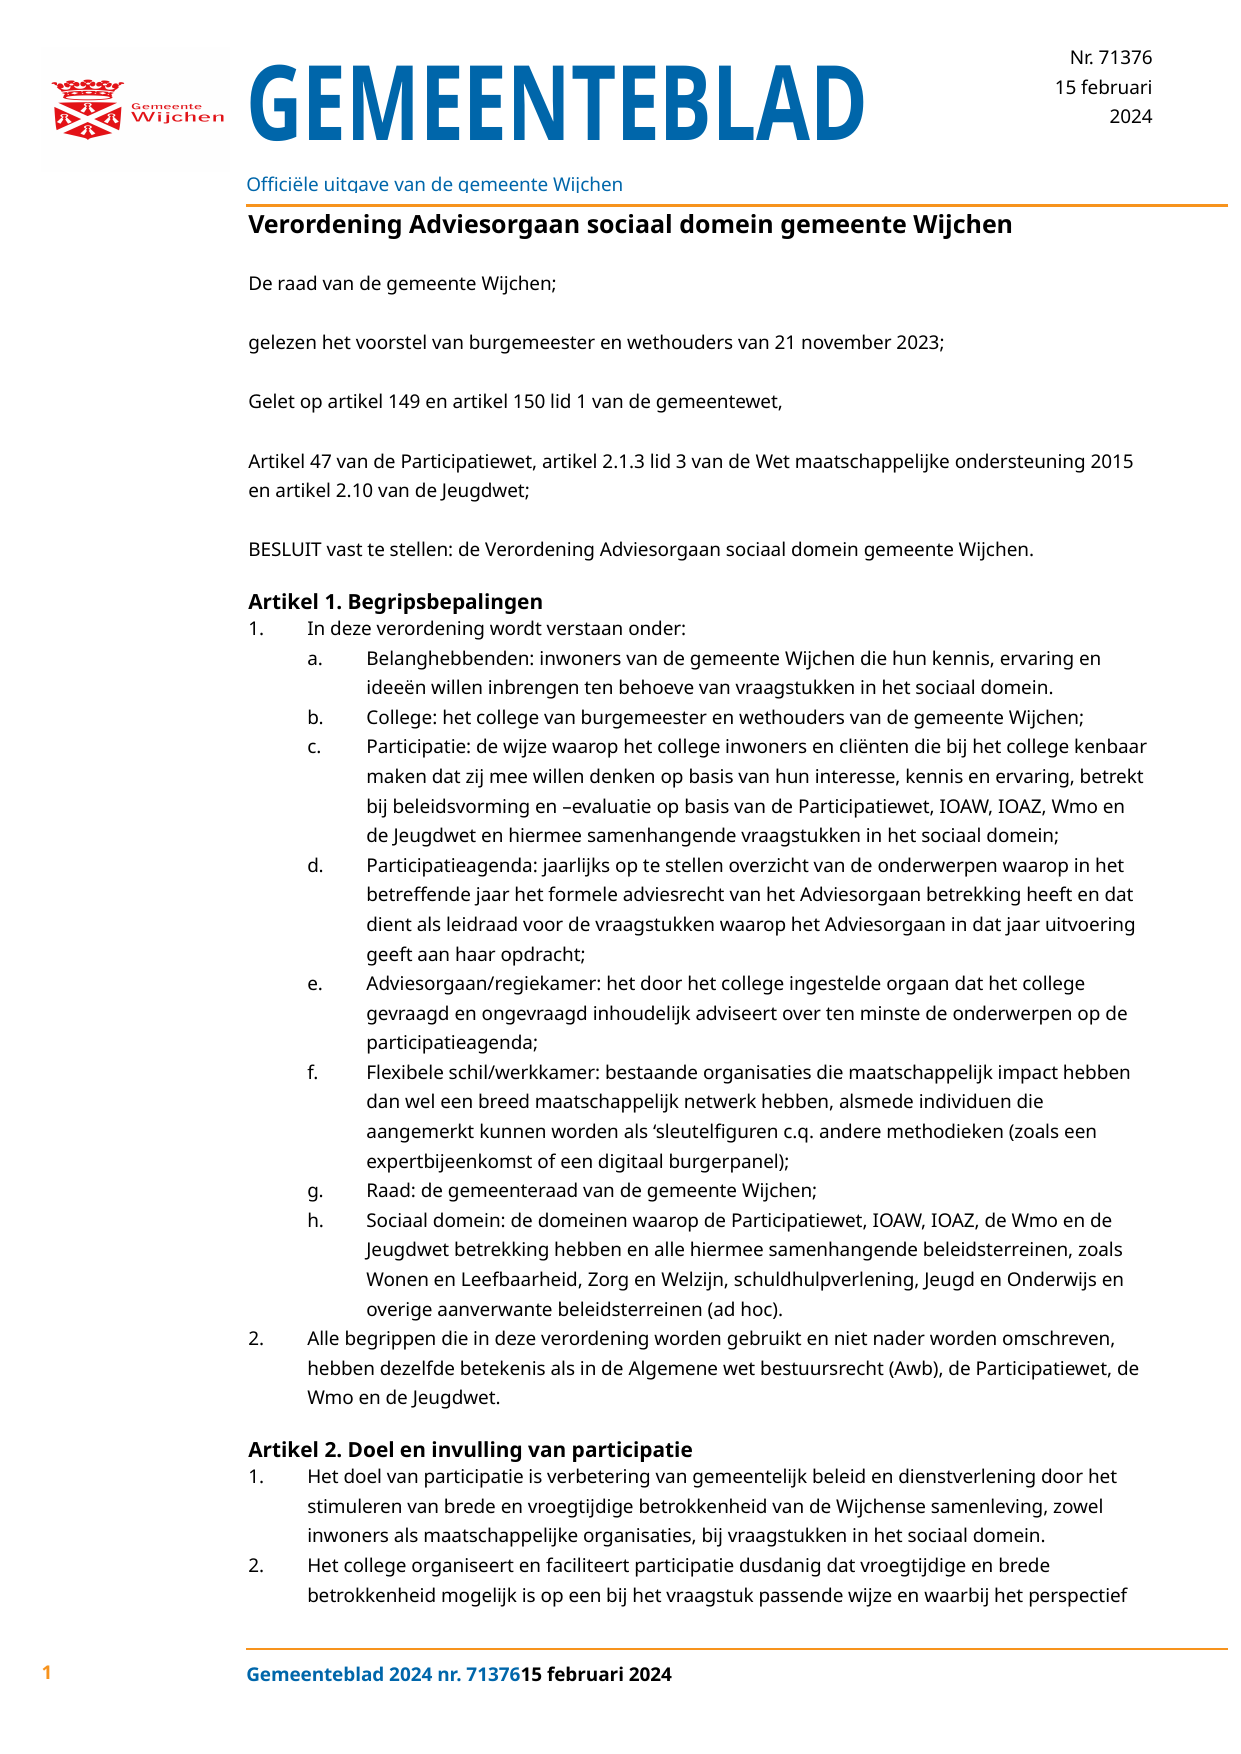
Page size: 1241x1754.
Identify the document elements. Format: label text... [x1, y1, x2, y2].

text Artikel 2. Doel en invulling van participatie [248, 1435, 1152, 1463]
text Artikel 47 van de Participatiewet, artikel 2.1.3 lid 3 van de Wet maatschappelijke ondersteuning 2015 en artikel 2.10 van de Jeugdwet; [248, 448, 1152, 503]
list College: het college van burgemeester en wethouders van de gemeente Wijchen; [307, 704, 1152, 730]
list Alle begrippen die in deze verordening worden gebruikt en niet nader worden omschreven, hebben dezelfde betekenis als in de Algemene wet bestuursrecht (Awb), de Participatiewet, de Wmo en de Jeugdwet. [248, 1325, 1152, 1410]
list In deze verordening wordt verstaan onder: [248, 615, 1152, 641]
list Raad: de gemeenteraad van de gemeente Wijchen; [307, 1177, 1152, 1203]
list Flexibele schil/werkkamer: bestaande organisaties die maatschappelijk impact hebben dan wel een breed maatschappelijk netwerk hebben, alsmede individuen die aangemerkt kunnen worden als ‘sleutelfiguren c.q. andere methodieken (zoals een expertbijeenkomst of een digitaal burgerpanel); [307, 1059, 1152, 1174]
list Adviesorgaan/regiekamer: het door het college ingestelde orgaan dat het college gevraagd en ongevraagd inhoudelijk adviseert over ten minste de onderwerpen op de participatieagenda; [307, 970, 1152, 1055]
text Gelet op artikel 149 en artikel 150 lid 1 van de gemeentewet, [248, 389, 1152, 414]
text Artikel 1. Begripsbepalingen [248, 587, 1152, 615]
list Sociaal domein: de domeinen waarop de Participatiewet, IOAW, IOAZ, de Wmo en de Jeugdwet betrekking hebben en alle hiermee samenhangende beleidsterreinen, zoals Wonen en Leefbaarheid, Zorg en Welzijn, schuldhulpverlening, Jeugd en Onderwijs en overige aanverwante beleidsterreinen (ad hoc). [307, 1207, 1152, 1322]
list Het doel van participatie is verbetering van gemeentelijk beleid en dienstverlening door het stimuleren van brede en vroegtijdige betrokkenheid van de Wijchense samenleving, zowel inwoners als maatschappelijke organisaties, bij vraagstukken in het sociaal domein. [248, 1463, 1152, 1548]
text De raad van de gemeente Wijchen; [248, 270, 1152, 296]
list Het college organiseert en faciliteert participatie dusdanig dat vroegtijdige en brede betrokkenheid mogelijk is op een bij het vraagstuk passende wijze en waarbij het perspectief [248, 1552, 1152, 1607]
text gelezen het voorstel van burgemeester en wethouders van 21 november 2023; [248, 329, 1152, 355]
text Verordening Adviesorgaan sociaal domein gemeente Wijchen [248, 207, 1152, 241]
list Participatieagenda: jaarlijks op te stellen overzicht van de onderwerpen waarop in het betreffende jaar het formele adviesrecht van het Adviesorgaan betrekking heeft en dat dient als leidraad voor de vraagstukken waarop het Adviesorgaan in dat jaar uitvoering geeft aan haar opdracht; [307, 852, 1152, 967]
list Belanghebbenden: inwoners van de gemeente Wijchen die hun kennis, ervaring en ideeën willen inbrengen ten behoeve van vraagstukken in het sociaal domein. [307, 645, 1152, 700]
text BESLUIT vast te stellen: de Verordening Adviesorgaan sociaal domein gemeente Wijchen. [248, 537, 1152, 562]
list Participatie: de wijze waarop het college inwoners en cliënten die bij het college kenbaar maken dat zij mee willen denken op basis van hun interesse, kennis en ervaring, betrekt bij beleidsvorming en –evaluatie op basis van de Participatiewet, IOAW, IOAZ, Wmo en de Jeugdwet en hiermee samenhangende vraagstukken in het sociaal domein; [307, 734, 1152, 848]
picture [41, 47, 231, 172]
